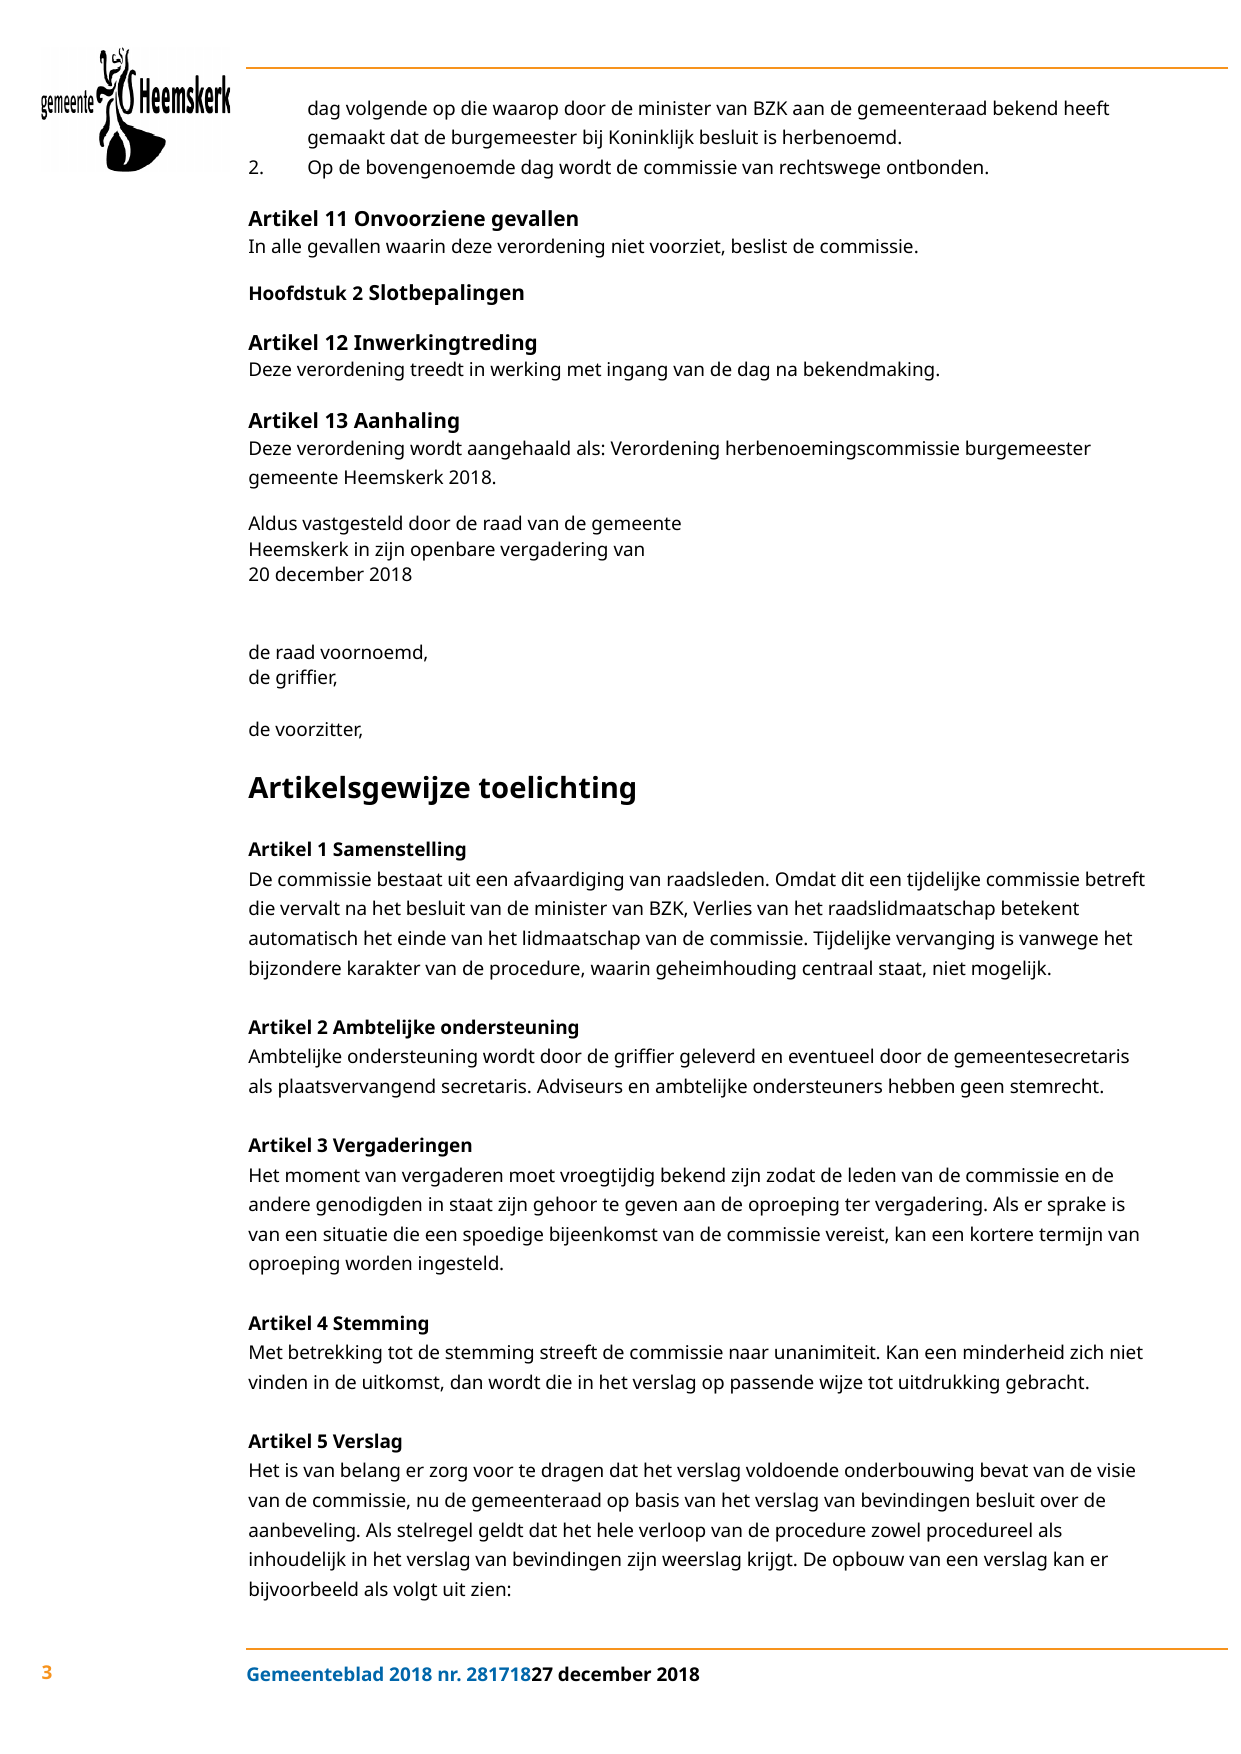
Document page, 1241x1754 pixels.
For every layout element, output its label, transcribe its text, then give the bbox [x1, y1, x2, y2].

text Artikel 2 Ambtelijke ondersteuning [248, 1014, 1152, 1039]
text 20 december 2018 [248, 562, 1152, 587]
text Met betrekking tot de stemming streeft de commissie naar unanimiteit. Kan een minderheid zich niet vinden in de uitkomst, dan wordt die in het verslag op passende wijze tot uitdrukking gebracht. [248, 1339, 1152, 1394]
text Artikel 4 Stemming [248, 1310, 1152, 1335]
text Artikel 3 Vergaderingen [248, 1132, 1152, 1158]
text Deze verordening wordt aangehaald als: Verordening herbenoemingscommissie burgemeester gemeente Heemskerk 2018. [248, 435, 1152, 490]
text Heemskerk in zijn openbare vergadering van [248, 536, 1152, 562]
text Ambtelijke ondersteuning wordt door de griffier geleverd en eventueel door de gemeentesecretaris als plaatsvervangend secretaris. Adviseurs en ambtelijke ondersteuners hebben geen stemrecht. [248, 1043, 1152, 1099]
text Het moment van vergaderen moet vroegtijdig bekend zijn zodat de leden van de commissie en de andere genodigden in staat zijn gehoor te geven aan de oproeping ter vergadering. Als er sprake is van een situatie die een spoedige bijeenkomst van de commissie vereist, kan een kortere termijn van oproeping worden ingesteld. [248, 1162, 1152, 1276]
text In alle gevallen waarin deze verordening niet voorziet, beslist de commissie. [248, 233, 1152, 258]
text de raad voornoemd, [248, 639, 1152, 664]
text Hoofdstuk 2 Slotbepalingen [248, 278, 1152, 307]
text Artikel 11 Onvoorziene gevallen [248, 204, 1152, 233]
list Op de bovengenoemde dag wordt de commissie van rechtswege ontbonden. [248, 154, 1152, 180]
text de griffier, [248, 664, 1152, 690]
text Artikel 12 Inwerkingtreding [248, 328, 1152, 356]
text Artikel 1 Samenstelling [248, 836, 1152, 862]
text De commissie bestaat uit een afvaardiging van raadsleden. Omdat dit een tijdelijke commissie betreft die vervalt na het besluit van de minister van BZK, Verlies van het raadslidmaatschap betekent automatisch het einde van het lidmaatschap van de commissie. Tijdelijke vervanging is vanwege het bijzondere karakter van de procedure, waarin geheimhouding centraal staat, niet mogelijk. [248, 866, 1152, 980]
text Artikel 5 Verslag [248, 1428, 1152, 1454]
picture [41, 47, 231, 172]
text Artikelsgewijze toelichting [248, 767, 1152, 807]
text Het is van belang er zorg voor te dragen dat het verslag voldoende onderbouwing bevat van de visie van de commissie, nu de gemeenteraad op basis van het verslag van bevindingen besluit over de aanbeveling. Als stelregel geldt dat het hele verloop van de procedure zowel procedureel als inhoudelijk in het verslag van bevindingen zijn weerslag krijgt. De opbouw van een verslag kan er bijvoorbeeld als volgt uit zien: [248, 1458, 1152, 1602]
text Artikel 13 Aanhaling [248, 407, 1152, 435]
text de voorzitter, [248, 716, 1152, 742]
list dag volgende op die waarop door de minister van BZK aan de gemeenteraad bekend heeft gemaakt dat de burgemeester bij Koninklijk besluit is herbenoemd. [248, 95, 1152, 150]
text Aldus vastgesteld door de raad van de gemeente [248, 510, 1152, 536]
text Deze verordening treedt in werking met ingang van de dag na bekendmaking. [248, 356, 1152, 382]
